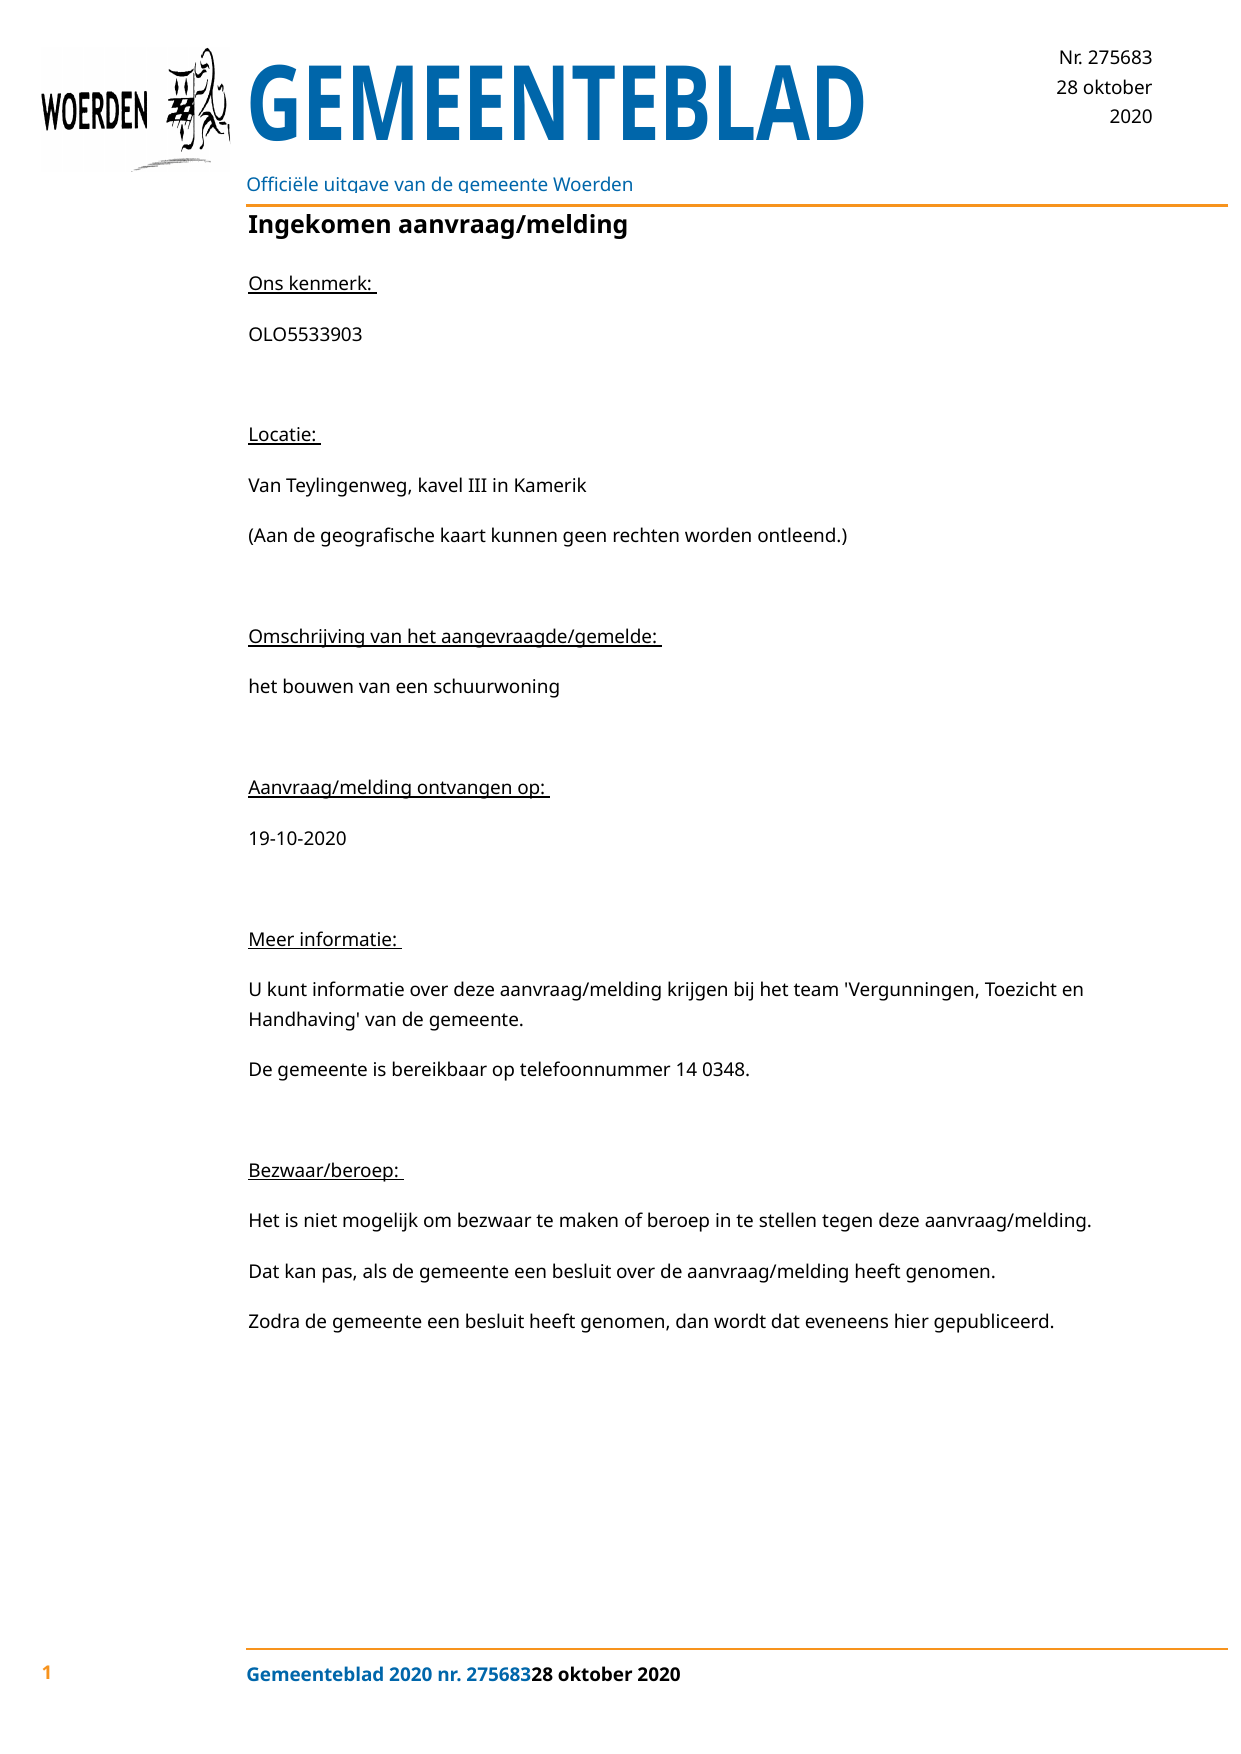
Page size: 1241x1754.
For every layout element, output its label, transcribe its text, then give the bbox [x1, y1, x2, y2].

text Omschrijving van het aangevraagde/gemelde: [248, 623, 1152, 649]
text Ingekomen aanvraag/melding [248, 207, 1152, 241]
text Dat kan pas, als de gemeente een besluit over de aanvraag/melding heeft genomen. [248, 1258, 1152, 1283]
text Aanvraag/melding ontvangen op: [248, 774, 1152, 800]
text het bouwen van een schuurwoning [248, 674, 1152, 699]
text Het is niet mogelijk om bezwaar te maken of beroep in te stellen tegen deze aanvraag/melding. [248, 1207, 1152, 1233]
text 19-10-2020 [248, 825, 1152, 851]
text Van Teylingenweg, kavel III in Kamerik [248, 472, 1152, 498]
text U kunt informatie over deze aanvraag/melding krijgen bij het team 'Vergunningen, Toezicht en Handhaving' van de gemeente. [248, 976, 1152, 1031]
text De gemeente is bereikbaar op telefoonnummer 14 0348. [248, 1056, 1152, 1082]
text OLO5533903 [248, 321, 1152, 346]
text Ons kenmerk: [248, 270, 1152, 296]
picture [41, 47, 231, 172]
text Zodra de gemeente een besluit heeft genomen, dan wordt dat eveneens hier gepubliceerd. [248, 1308, 1152, 1334]
text Locatie: [248, 422, 1152, 447]
text Meer informatie: [248, 926, 1152, 951]
text Bezwaar/beroep: [248, 1157, 1152, 1183]
text (Aan de geografische kaart kunnen geen rechten worden ontleend.) [248, 522, 1152, 548]
